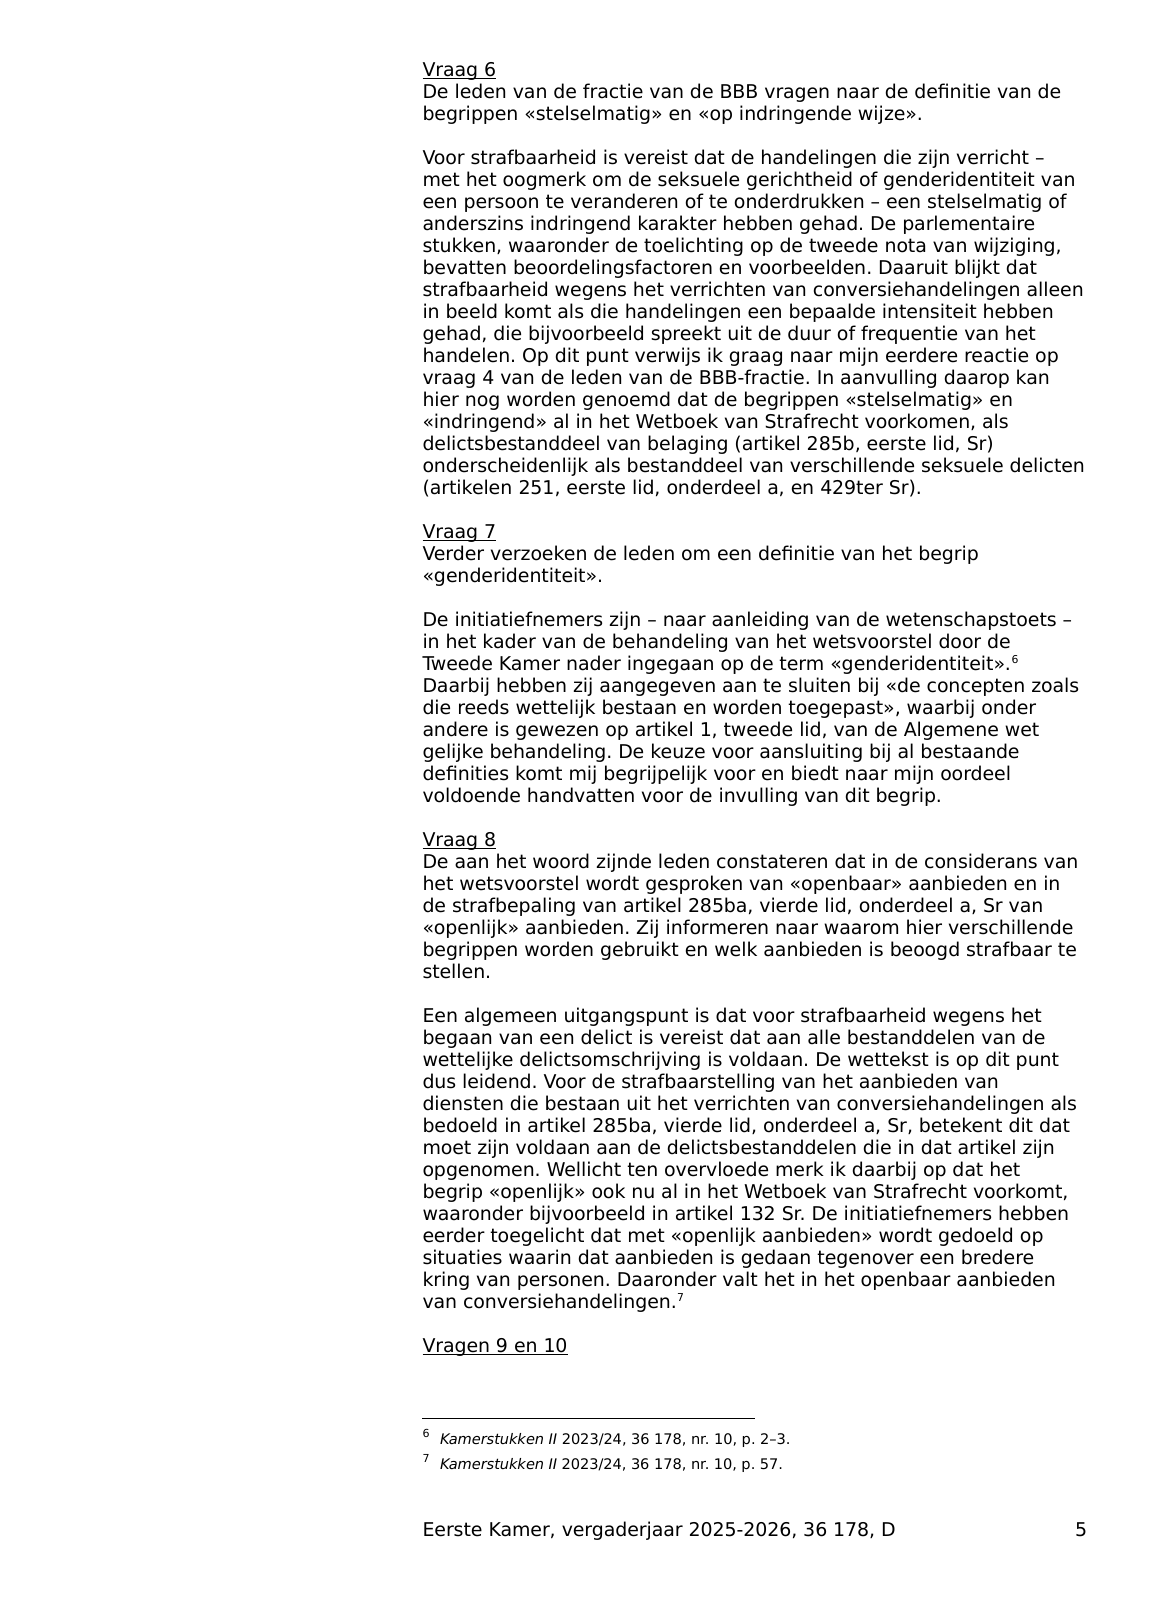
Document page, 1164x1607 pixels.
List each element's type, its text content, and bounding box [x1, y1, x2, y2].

text Verder verzoeken de leden om een definitie van het begrip «genderidentiteit». [422, 543, 1087, 587]
text Een algemeen uitgangspunt is dat voor strafbaarheid wegens het begaan van een delict is vereist dat aan alle bestanddelen van de wettelijke delictsomschrijving is voldaan. De wettekst is op dit punt dus leidend. Voor de strafbaarstelling van het aanbieden van diensten die bestaan uit het verrichten van conversiehandelingen als bedoeld in artikel 285ba, vierde lid, onderdeel a, Sr, betekent dit dat moet zijn voldaan aan de delictsbestanddelen die in dat artikel zijn opgenomen. Wellicht ten overvloede merk ik daarbij op dat het begrip «openlijk» ook nu al in het Wetboek van Strafrecht voorkomt, waaronder bijvoorbeeld in artikel 132 Sr. De initiatiefnemers hebben eerder toegelicht dat met «openlijk aanbieden» wordt gedoeld op situaties waarin dat aanbieden is gedaan tegenover een bredere kring van personen. Daaronder valt het in het openbaar aanbieden van conversiehandelingen. [422, 1005, 1087, 1313]
text Voor strafbaarheid is vereist dat de handelingen die zijn verricht – met het oogmerk om de seksuele gerichtheid of genderidentiteit van een persoon te veranderen of te onderdrukken – een stelselmatig of anderszins indringend karakter hebben gehad. De parlementaire stukken, waaronder de toelichting op de tweede nota van wijziging, bevatten beoordelingsfactoren en voorbeelden. Daaruit blijkt dat strafbaarheid wegens het verrichten van conversiehandelingen alleen in beeld komt als die handelingen een bepaalde intensiteit hebben gehad, die bijvoorbeeld spreekt uit de duur of frequentie van het handelen. Op dit punt verwijs ik graag naar mijn eerdere reactie op vraag 4 van de leden van de BBB-fractie. In aanvulling daarop kan hier nog worden genoemd dat de begrippen «stelselmatig» en «indringend» al in het Wetboek van Strafrecht voorkomen, als delictsbestanddeel van belaging (artikel 285b, eerste lid, Sr) onderscheidenlijk als bestanddeel van verschillende seksuele delicten (artikelen 251, eerste lid, onderdeel a, en 429ter Sr). [422, 147, 1087, 499]
text Kamerstukken II 2023/24, 36 178, nr. 10, p. 2–3. [422, 1427, 1087, 1449]
text Kamerstukken II 2023/24, 36 178, nr. 10, p. 57. [422, 1452, 1087, 1474]
text Vraag 6 [422, 59, 1087, 81]
text Vraag 8 [422, 829, 1087, 851]
text Vraag 7 [422, 521, 1087, 543]
text De initiatiefnemers zijn – naar aanleiding van de wetenschapstoets – in het kader van de behandeling van het wetsvoorstel door de Tweede Kamer nader ingegaan op de term «genderidentiteit». Daarbij hebben zij aangegeven aan te sluiten bij «de concepten zoals die reeds wettelijk bestaan en worden toegepast», waarbij onder andere is gewezen op artikel 1, tweede lid, van de Algemene wet gelijke behandeling. De keuze voor aansluiting bij al bestaande definities komt mij begrijpelijk voor en biedt naar mijn oordeel voldoende handvatten voor de invulling van dit begrip. [422, 609, 1087, 807]
text De leden van de fractie van de BBB vragen naar de definitie van de begrippen «stelselmatig» en «op indringende wijze». [422, 81, 1087, 125]
text Vragen 9 en 10 [422, 1335, 1087, 1357]
text De aan het woord zijnde leden constateren dat in de considerans van het wetsvoorstel wordt gesproken van «openbaar» aanbieden en in de strafbepaling van artikel 285ba, vierde lid, onderdeel a, Sr van «openlijk» aanbieden. Zij informeren naar waarom hier verschillende begrippen worden gebruikt en welk aanbieden is beoogd strafbaar te stellen. [422, 851, 1087, 983]
